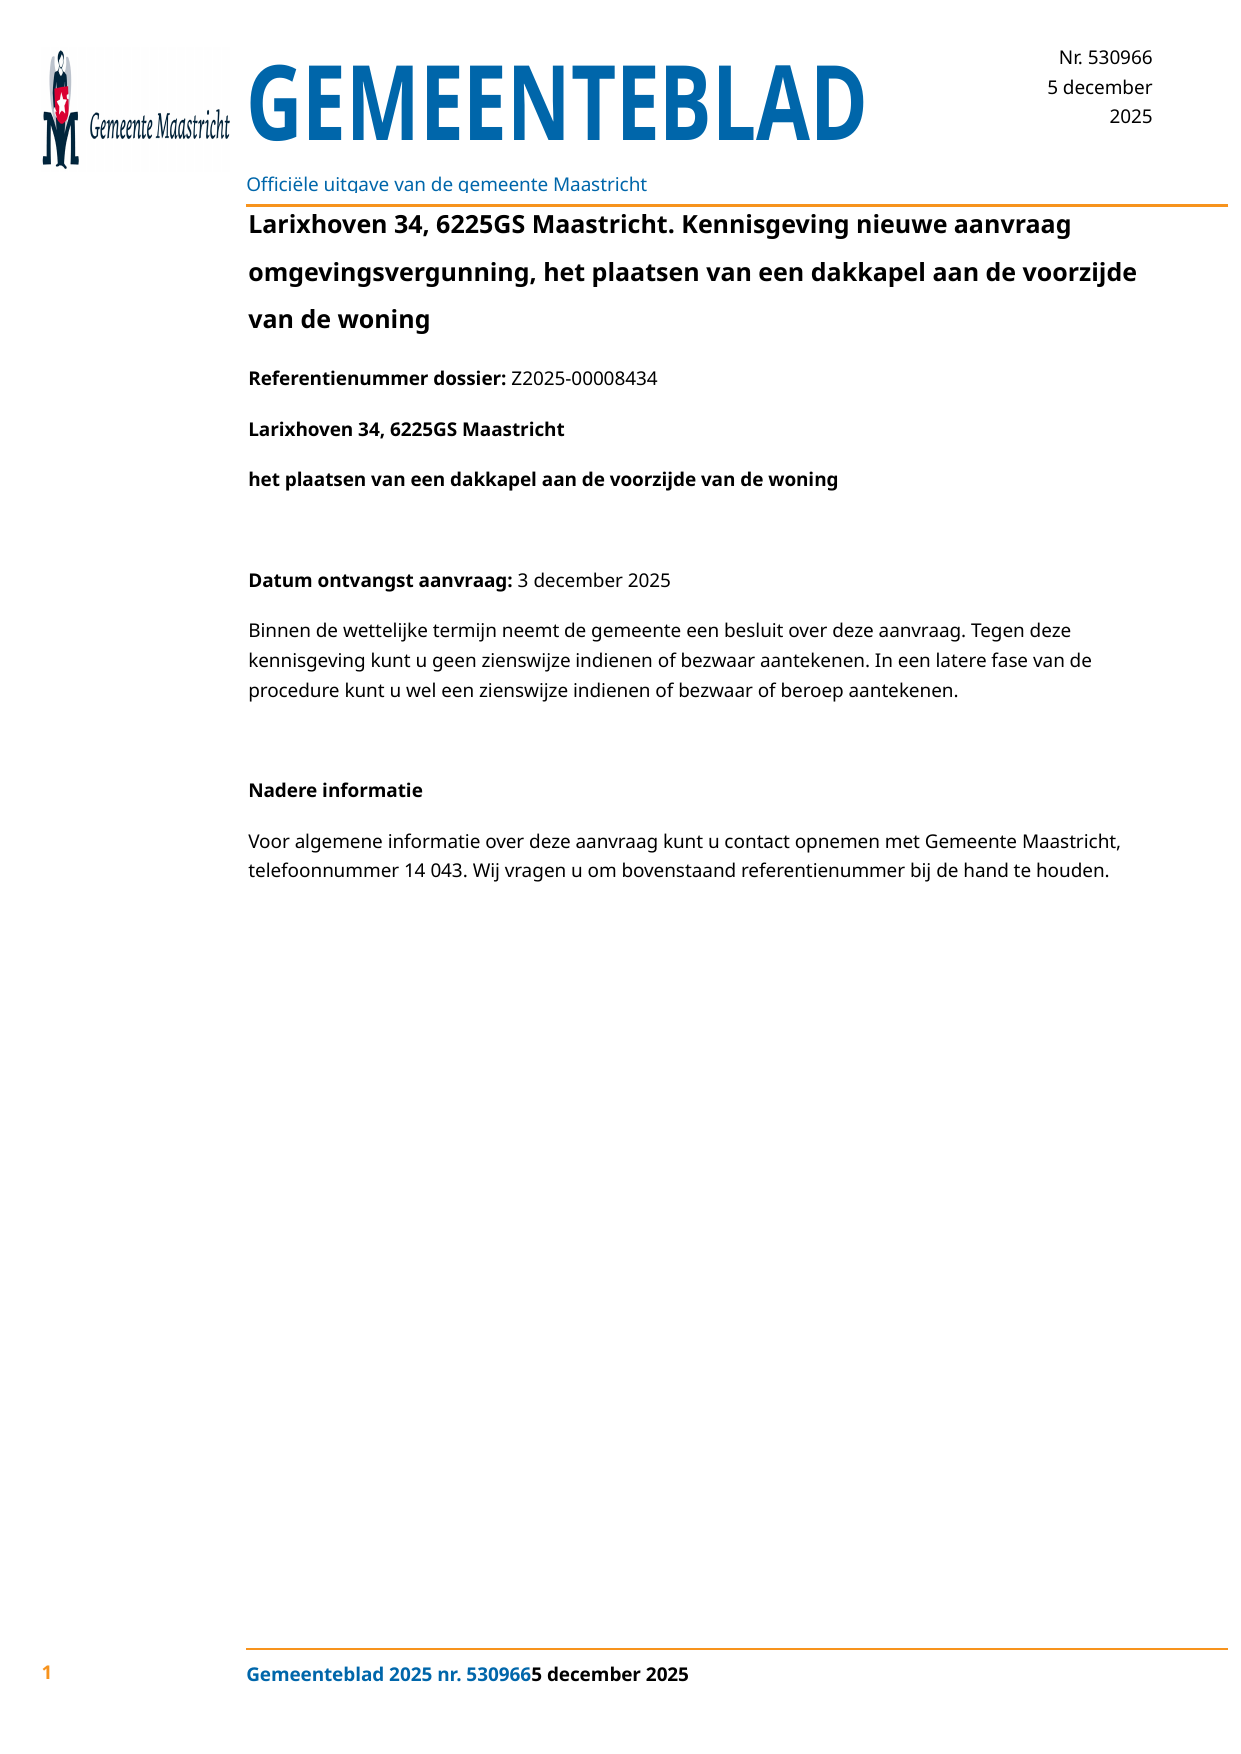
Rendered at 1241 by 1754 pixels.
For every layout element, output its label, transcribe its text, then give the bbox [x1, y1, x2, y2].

text Larixhoven 34, 6225GS Maastricht [248, 416, 1152, 442]
text Voor algemene informatie over deze aanvraag kunt u contact opnemen met Gemeente Maastricht, telefoonnummer 14 043. Wij vragen u om bovenstaand referentienummer bij de hand te houden. [248, 828, 1152, 883]
text Larixhoven 34, 6225GS Maastricht. Kennisgeving nieuwe aanvraag omgevingsvergunning, het plaatsen van een dakkapel aan de voorzijde van de woning [248, 207, 1152, 336]
text Referentienummer dossier: Z2025-00008434 [248, 366, 1152, 391]
text Binnen de wettelijke termijn neemt de gemeente een besluit over deze aanvraag. Tegen deze kennisgeving kunt u geen zienswijze indienen of bezwaar aantekenen. In een latere fase van de procedure kunt u wel een zienswijze indienen of bezwaar of beroep aantekenen. [248, 618, 1152, 702]
text het plaatsen van een dakkapel aan de voorzijde van de woning [248, 466, 1152, 492]
text Datum ontvangst aanvraag: 3 december 2025 [248, 567, 1152, 593]
picture [41, 47, 231, 172]
text Nadere informatie [248, 778, 1152, 803]
